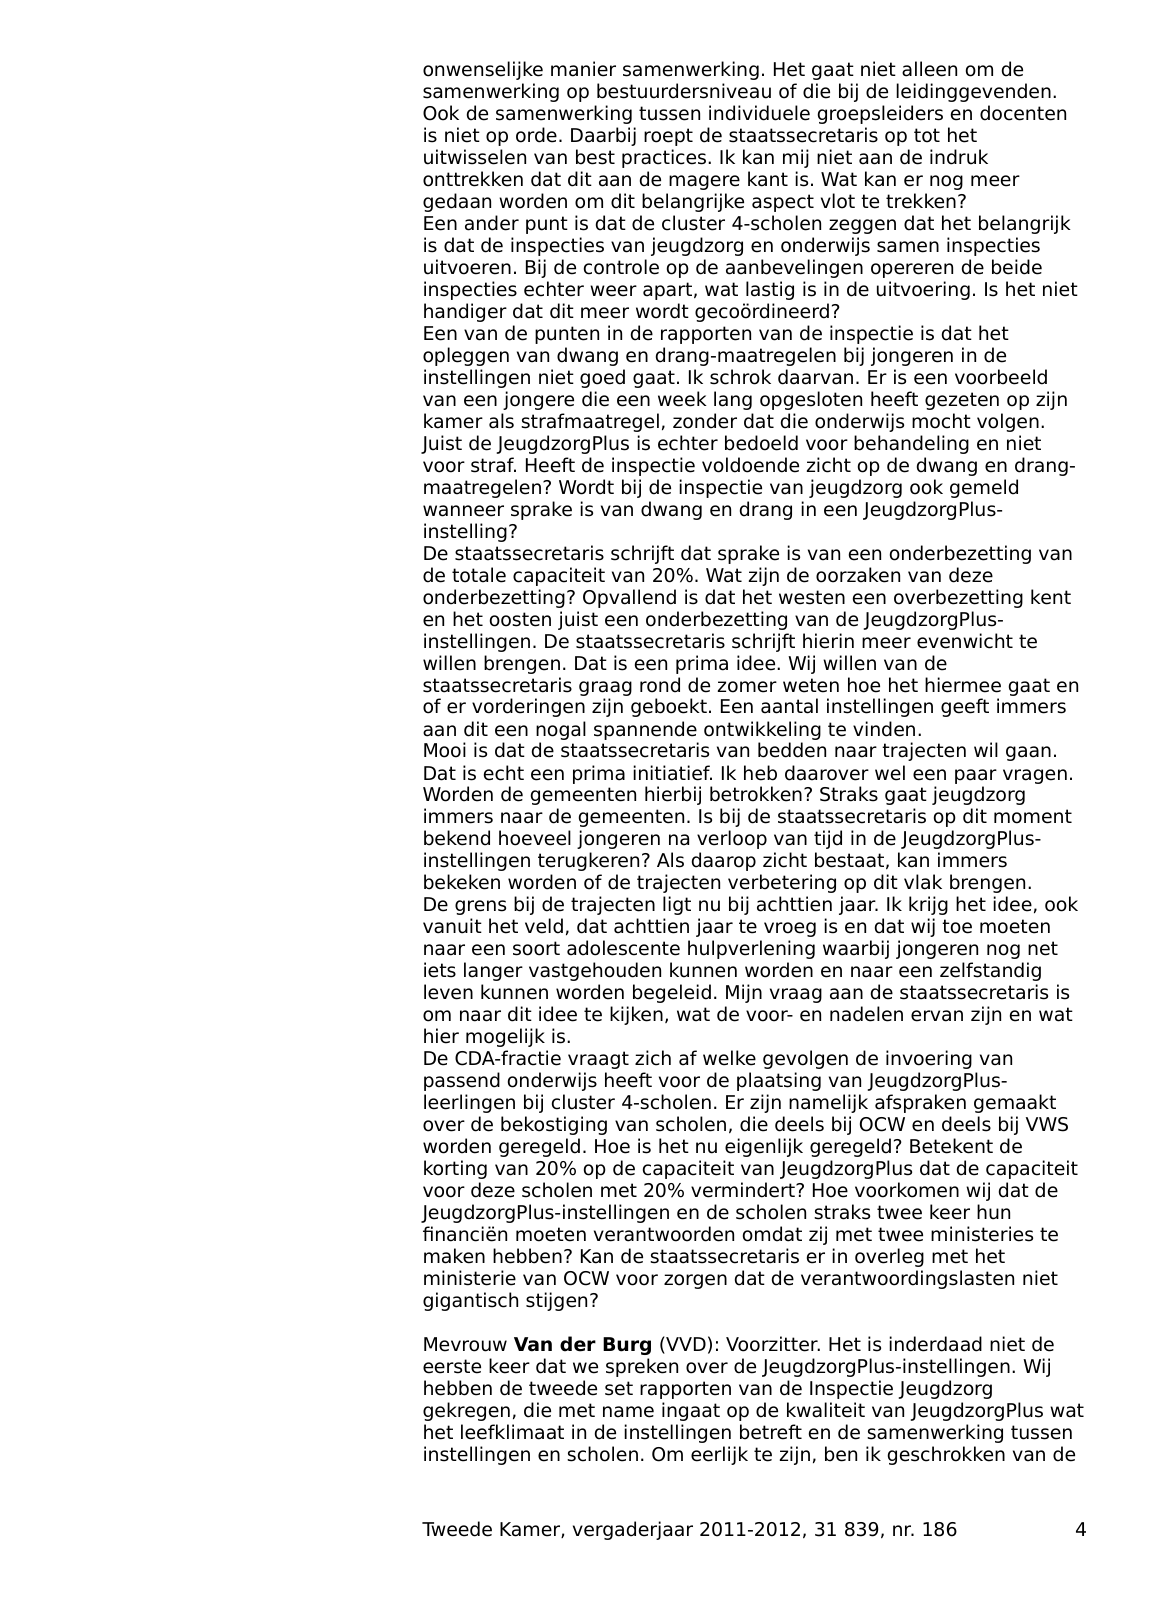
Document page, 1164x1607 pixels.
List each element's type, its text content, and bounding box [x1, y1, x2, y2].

text Mooi is dat de staatssecretaris van bedden naar trajecten wil gaan. Dat is echt een prima initiatief. Ik heb daarover wel een paar vragen. Worden de gemeenten hierbij betrokken? Straks gaat jeugdzorg immers naar de gemeenten. Is bij de staatssecretaris op dit moment bekend hoeveel jongeren na verloop van tijd in de JeugdzorgPlus-instellingen terugkeren? Als daarop zicht bestaat, kan immers bekeken worden of de trajecten verbetering op dit vlak brengen. [422, 740, 1087, 894]
text De CDA-fractie vraagt zich af welke gevolgen de invoering van passend onderwijs heeft voor de plaatsing van JeugdzorgPlus-leerlingen bij cluster 4-scholen. Er zijn namelijk afspraken gemaakt over de bekostiging van scholen, die deels bij OCW en deels bij VWS worden geregeld. Hoe is het nu eigenlijk geregeld? Betekent de korting van 20% op de capaciteit van JeugdzorgPlus dat de capaciteit voor deze scholen met 20% vermindert? Hoe voorkomen wij dat de JeugdzorgPlus-instellingen en de scholen straks twee keer hun financiën moeten verantwoorden omdat zij met twee ministeries te maken hebben? Kan de staatssecretaris er in overleg met het ministerie van OCW voor zorgen dat de verantwoordingslasten niet gigantisch stijgen? [422, 1048, 1087, 1312]
text Mevrouw Van der Burg (VVD): Voorzitter. Het is inderdaad niet de eerste keer dat we spreken over de JeugdzorgPlus-instellingen. Wij hebben de tweede set rapporten van de Inspectie Jeugdzorg gekregen, die met name ingaat op de kwaliteit van JeugdzorgPlus wat het leefklimaat in de instellingen betreft en de samenwerking tussen instellingen en scholen. Om eerlijk te zijn, ben ik geschrokken van de [422, 1334, 1087, 1466]
text De grens bij de trajecten ligt nu bij achttien jaar. Ik krijg het idee, ook vanuit het veld, dat achttien jaar te vroeg is en dat wij toe moeten naar een soort adolescente hulpverlening waarbij jongeren nog net iets langer vastgehouden kunnen worden en naar een zelfstandig leven kunnen worden begeleid. Mijn vraag aan de staatssecretaris is om naar dit idee te kijken, wat de voor- en nadelen ervan zijn en wat hier mogelijk is. [422, 894, 1087, 1048]
text Een van de punten in de rapporten van de inspectie is dat het opleggen van dwang en drang-maatregelen bij jongeren in de instellingen niet goed gaat. Ik schrok daarvan. Er is een voorbeeld van een jongere die een week lang opgesloten heeft gezeten op zijn kamer als strafmaatregel, zonder dat die onderwijs mocht volgen. Juist de JeugdzorgPlus is echter bedoeld voor behandeling en niet voor straf. Heeft de inspectie voldoende zicht op de dwang en drang-maatregelen? Wordt bij de inspectie van jeugdzorg ook gemeld wanneer sprake is van dwang en drang in een JeugdzorgPlus-instelling? [422, 323, 1087, 543]
text De staatssecretaris schrijft dat sprake is van een onderbezetting van de totale capaciteit van 20%. Wat zijn de oorzaken van deze onderbezetting? Opvallend is dat het westen een overbezetting kent en het oosten juist een onderbezetting van de JeugdzorgPlus-instellingen. De staatssecretaris schrijft hierin meer evenwicht te willen brengen. Dat is een prima idee. Wij willen van de staatssecretaris graag rond de zomer weten hoe het hiermee gaat en of er vorderingen zijn geboekt. Een aantal instellingen geeft immers aan dit een nogal spannende ontwikkeling te vinden. [422, 543, 1087, 740]
text onwenselijke manier samenwerking. Het gaat niet alleen om de samenwerking op bestuurdersniveau of die bij de leidinggevenden. Ook de samenwerking tussen individuele groepsleiders en docenten is niet op orde. Daarbij roept de staatssecretaris op tot het uitwisselen van best practices. Ik kan mij niet aan de indruk onttrekken dat dit aan de magere kant is. Wat kan er nog meer gedaan worden om dit belangrijke aspect vlot te trekken? [422, 59, 1087, 213]
text Een ander punt is dat de cluster 4-scholen zeggen dat het belangrijk is dat de inspecties van jeugdzorg en onderwijs samen inspecties uitvoeren. Bij de controle op de aanbevelingen opereren de beide inspecties echter weer apart, wat lastig is in de uitvoering. Is het niet handiger dat dit meer wordt gecoördineerd? [422, 213, 1087, 323]
